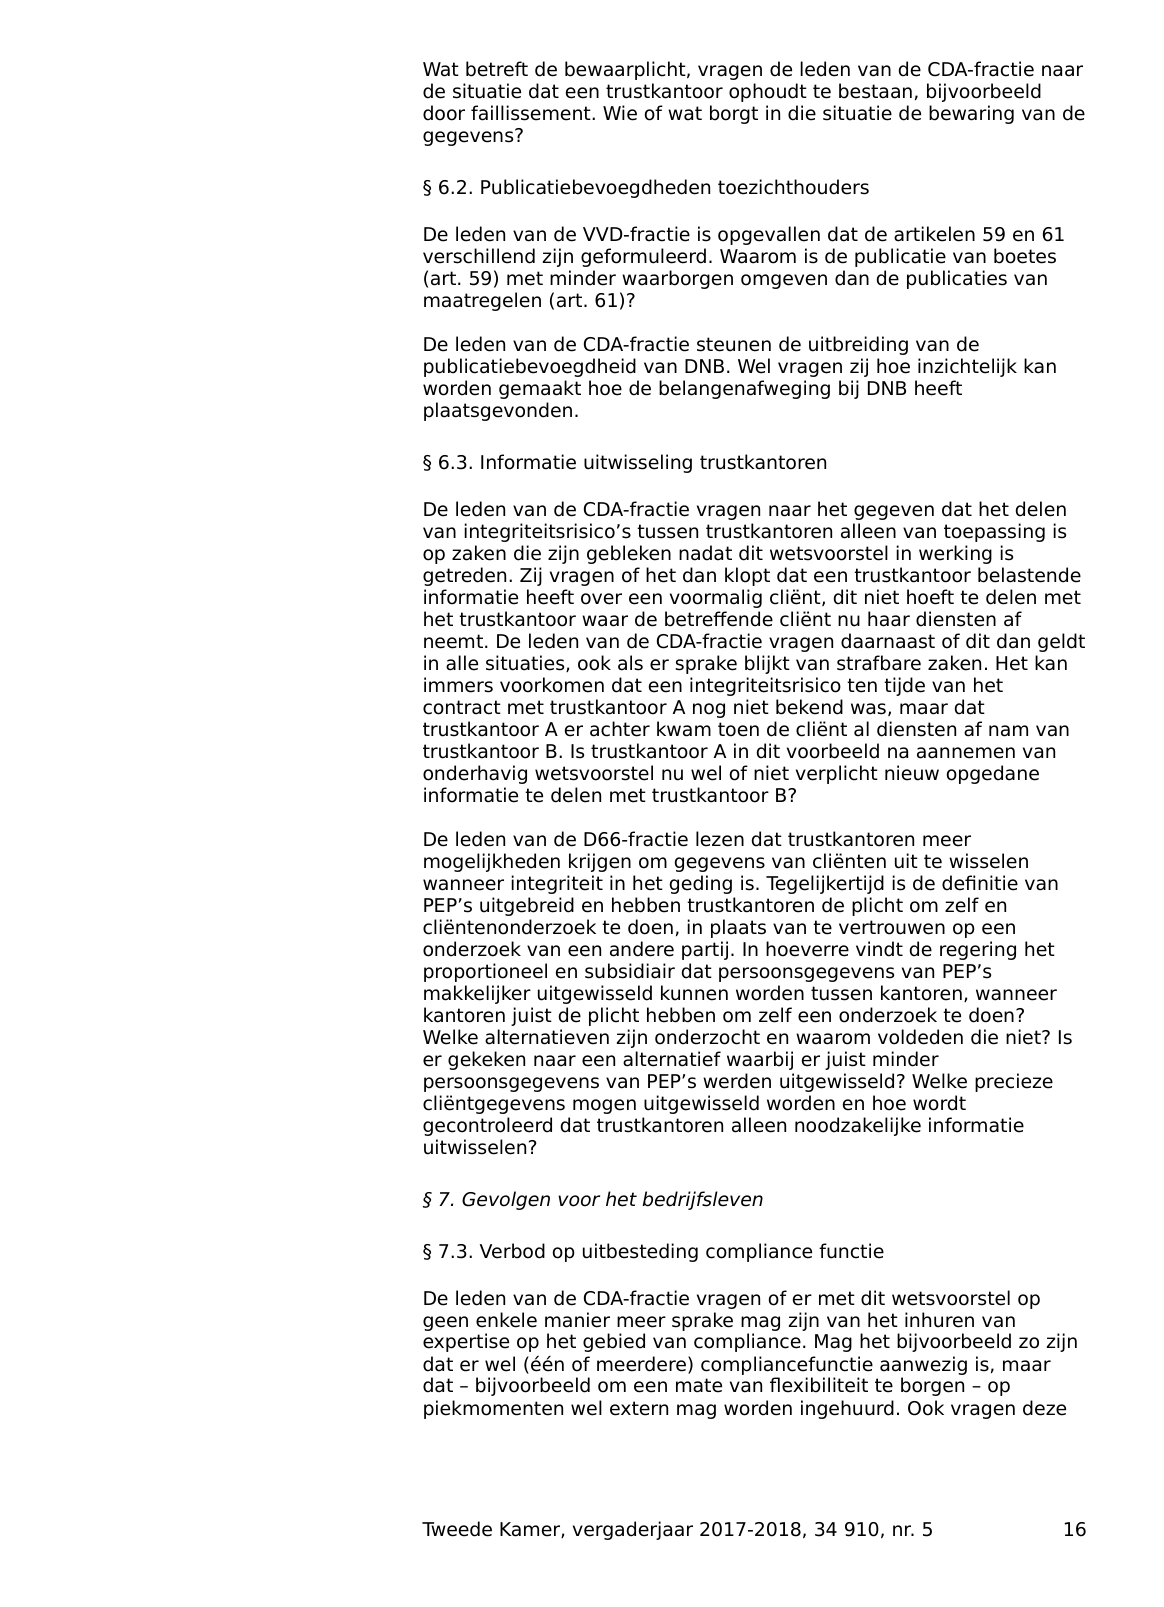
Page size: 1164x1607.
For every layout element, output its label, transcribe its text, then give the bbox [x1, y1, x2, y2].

subtitle § 6.2. Publicatiebevoegdheden toezichthouders [422, 177, 1087, 199]
subtitle § 7.3. Verbod op uitbesteding compliance functie [422, 1241, 1087, 1262]
text De leden van de CDA-fractie steunen de uitbreiding van de publicatiebevoegdheid van DNB. Wel vragen zij hoe inzichtelijk kan worden gemaakt hoe de belangenafweging bij DNB heeft plaatsgevonden. [422, 334, 1087, 422]
text De leden van de VVD-fractie is opgevallen dat de artikelen 59 en 61 verschillend zijn geformuleerd. Waarom is de publicatie van boetes (art. 59) met minder waarborgen omgeven dan de publicaties van maatregelen (art. 61)? [422, 224, 1087, 312]
text Wat betreft de bewaarplicht, vragen de leden van de CDA-fractie naar de situatie dat een trustkantoor ophoudt te bestaan, bijvoorbeeld door faillissement. Wie of wat borgt in die situatie de bewaring van de gegevens? [422, 59, 1087, 147]
subtitle § 6.3. Informatie uitwisseling trustkantoren [422, 452, 1087, 474]
text De leden van de CDA-fractie vragen of er met dit wetsvoorstel op geen enkele manier meer sprake mag zijn van het inhuren van expertise op het gebied van compliance. Mag het bijvoorbeeld zo zijn dat er wel (één of meerdere) compliancefunctie aanwezig is, maar dat – bijvoorbeeld om een mate van flexibiliteit te borgen – op piekmomenten wel extern mag worden ingehuurd. Ook vragen deze [422, 1287, 1087, 1419]
subtitle § 7. Gevolgen voor het bedrijfsleven [422, 1188, 1087, 1211]
text De leden van de CDA-fractie vragen naar het gegeven dat het delen van integriteitsrisico’s tussen trustkantoren alleen van toepassing is op zaken die zijn gebleken nadat dit wetsvoorstel in werking is getreden. Zij vragen of het dan klopt dat een trustkantoor belastende informatie heeft over een voormalig cliënt, dit niet hoeft te delen met het trustkantoor waar de betreffende cliënt nu haar diensten af neemt. De leden van de CDA-fractie vragen daarnaast of dit dan geldt in alle situaties, ook als er sprake blijkt van strafbare zaken. Het kan immers voorkomen dat een integriteitsrisico ten tijde van het contract met trustkantoor A nog niet bekend was, maar dat trustkantoor A er achter kwam toen de cliënt al diensten af nam van trustkantoor B. Is trustkantoor A in dit voorbeeld na aannemen van onderhavig wetsvoorstel nu wel of niet verplicht nieuw opgedane informatie te delen met trustkantoor B? [422, 499, 1087, 807]
text De leden van de D66-fractie lezen dat trustkantoren meer mogelijkheden krijgen om gegevens van cliënten uit te wisselen wanneer integriteit in het geding is. Tegelijkertijd is de definitie van PEP’s uitgebreid en hebben trustkantoren de plicht om zelf en cliëntenonderzoek te doen, in plaats van te vertrouwen op een onderzoek van een andere partij. In hoeverre vindt de regering het proportioneel en subsidiair dat persoonsgegevens van PEP’s makkelijker uitgewisseld kunnen worden tussen kantoren, wanneer kantoren juist de plicht hebben om zelf een onderzoek te doen? Welke alternatieven zijn onderzocht en waarom voldeden die niet? Is er gekeken naar een alternatief waarbij er juist minder persoonsgegevens van PEP’s werden uitgewisseld? Welke precieze cliëntgegevens mogen uitgewisseld worden en hoe wordt gecontroleerd dat trustkantoren alleen noodzakelijke informatie uitwisselen? [422, 829, 1087, 1158]
